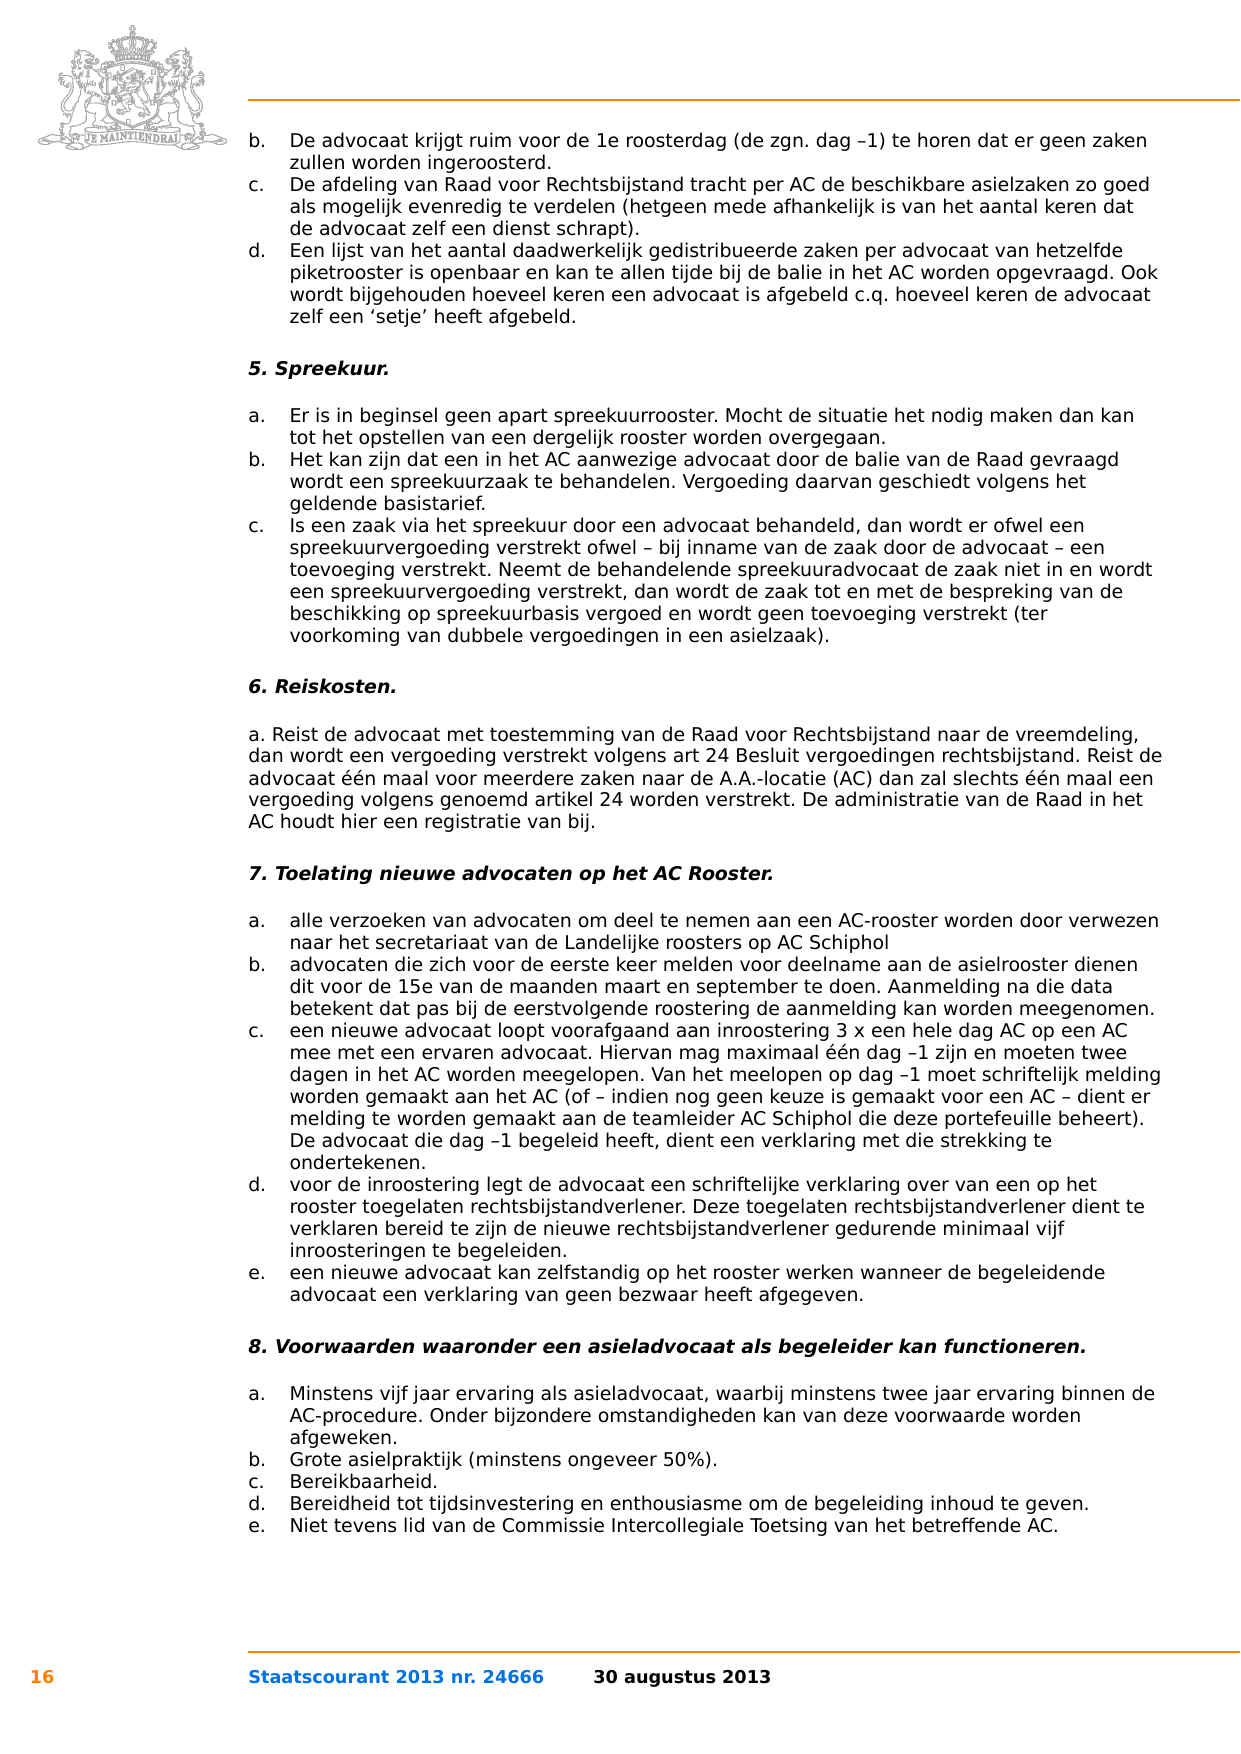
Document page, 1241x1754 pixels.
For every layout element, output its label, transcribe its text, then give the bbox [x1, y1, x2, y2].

text d. voor de inroostering legt de advocaat een schriftelijke verklaring over van een op het rooster toegelaten rechtsbijstandverlener. Deze toegelaten rechtsbijstandverlener dient te verklaren bereid te zijn de nieuwe rechtsbijstandverlener gedurende minimaal vijf inroosteringen te begeleiden. [248, 1174, 1163, 1262]
subtitle 8. Voorwaarden waaronder een asieladvocaat als begeleider kan functioneren. [248, 1336, 1163, 1358]
text b. Het kan zijn dat een in het AC aanwezige advocaat door de balie van de Raad gevraagd wordt een spreekuurzaak te behandelen. Vergoeding daarvan geschiedt volgens het geldende basistarief. [248, 449, 1163, 514]
text e. Niet tevens lid van de Commissie Intercollegiale Toetsing van het betreffende AC. [248, 1515, 1163, 1537]
text a. alle verzoeken van advocaten om deel te nemen aan een AC-rooster worden door verwezen naar het secretariaat van de Landelijke roosters op AC Schiphol [248, 910, 1163, 954]
text c. een nieuwe advocaat loopt voorafgaand aan inroostering 3 x een hele dag AC op een AC mee met een ervaren advocaat. Hiervan mag maximaal één dag –1 zijn en moeten twee dagen in het AC worden meegelopen. Van het meelopen op dag –1 moet schriftelijk melding worden gemaakt aan het AC (of – indien nog geen keuze is gemaakt voor een AC – dient er melding te worden gemaakt aan de teamleider AC Schiphol die deze portefeuille beheert). De advocaat die dag –1 begeleid heeft, dient een verklaring met die strekking te ondertekenen. [248, 1020, 1163, 1174]
picture [38, 25, 227, 150]
text c. Bereikbaarheid. [248, 1471, 1163, 1493]
text b. De advocaat krijgt ruim voor de 1e roosterdag (de zgn. dag –1) te horen dat er geen zaken zullen worden ingeroosterd. [248, 130, 1163, 174]
text c. De afdeling van Raad voor Rechtsbijstand tracht per AC de beschikbare asielzaken zo goed als mogelijk evenredig te verdelen (hetgeen mede afhankelijk is van het aantal keren dat de advocaat zelf een dienst schrapt). [248, 174, 1163, 240]
text c. Is een zaak via het spreekuur door een advocaat behandeld, dan wordt er ofwel een spreekuurvergoeding verstrekt ofwel – bij inname van de zaak door de advocaat – een toevoeging verstrekt. Neemt de behandelende spreekuuradvocaat de zaak niet in en wordt een spreekuurvergoeding verstrekt, dan wordt de zaak tot en met de bespreking van de beschikking op spreekuurbasis vergoed en wordt geen toevoeging verstrekt (ter voorkoming van dubbele vergoedingen in een asielzaak). [248, 514, 1163, 646]
subtitle 6. Reiskosten. [248, 676, 1163, 698]
text d. Een lijst van het aantal daadwerkelijk gedistribueerde zaken per advocaat van hetzelfde piketrooster is openbaar en kan te allen tijde bij de balie in het AC worden opgevraagd. Ook wordt bijgehouden hoeveel keren een advocaat is afgebeld c.q. hoeveel keren de advocaat zelf een ‘setje’ heeft afgebeld. [248, 240, 1163, 328]
text d. Bereidheid tot tijdsinvestering en enthousiasme om de begeleiding inhoud te geven. [248, 1493, 1163, 1515]
text b. advocaten die zich voor de eerste keer melden voor deelname aan de asielrooster dienen dit voor de 15e van de maanden maart en september te doen. Aanmelding na die data betekent dat pas bij de eerstvolgende roostering de aanmelding kan worden meegenomen. [248, 954, 1163, 1020]
subtitle 5. Spreekuur. [248, 358, 1163, 380]
text a. Er is in beginsel geen apart spreekuurrooster. Mocht de situatie het nodig maken dan kan tot het opstellen van een dergelijk rooster worden overgegaan. [248, 405, 1163, 449]
text a. Reist de advocaat met toestemming van de Raad voor Rechtsbijstand naar de vreemdeling, dan wordt een vergoeding verstrekt volgens art 24 Besluit vergoedingen rechtsbijstand. Reist de advocaat één maal voor meerdere zaken naar de A.A.-locatie (AC) dan zal slechts één maal een vergoeding volgens genoemd artikel 24 worden verstrekt. De administratie van de Raad in het AC houdt hier een registratie van bij. [248, 723, 1163, 833]
text b. Grote asielpraktijk (minstens ongeveer 50%). [248, 1449, 1163, 1471]
text a. Minstens vijf jaar ervaring als asieladvocaat, waarbij minstens twee jaar ervaring binnen de AC-procedure. Onder bijzondere omstandigheden kan van deze voorwaarde worden afgeweken. [248, 1383, 1163, 1449]
text e. een nieuwe advocaat kan zelfstandig op het rooster werken wanneer de begeleidende advocaat een verklaring van geen bezwaar heeft afgegeven. [248, 1262, 1163, 1306]
subtitle 7. Toelating nieuwe advocaten op het AC Rooster. [248, 863, 1163, 885]
